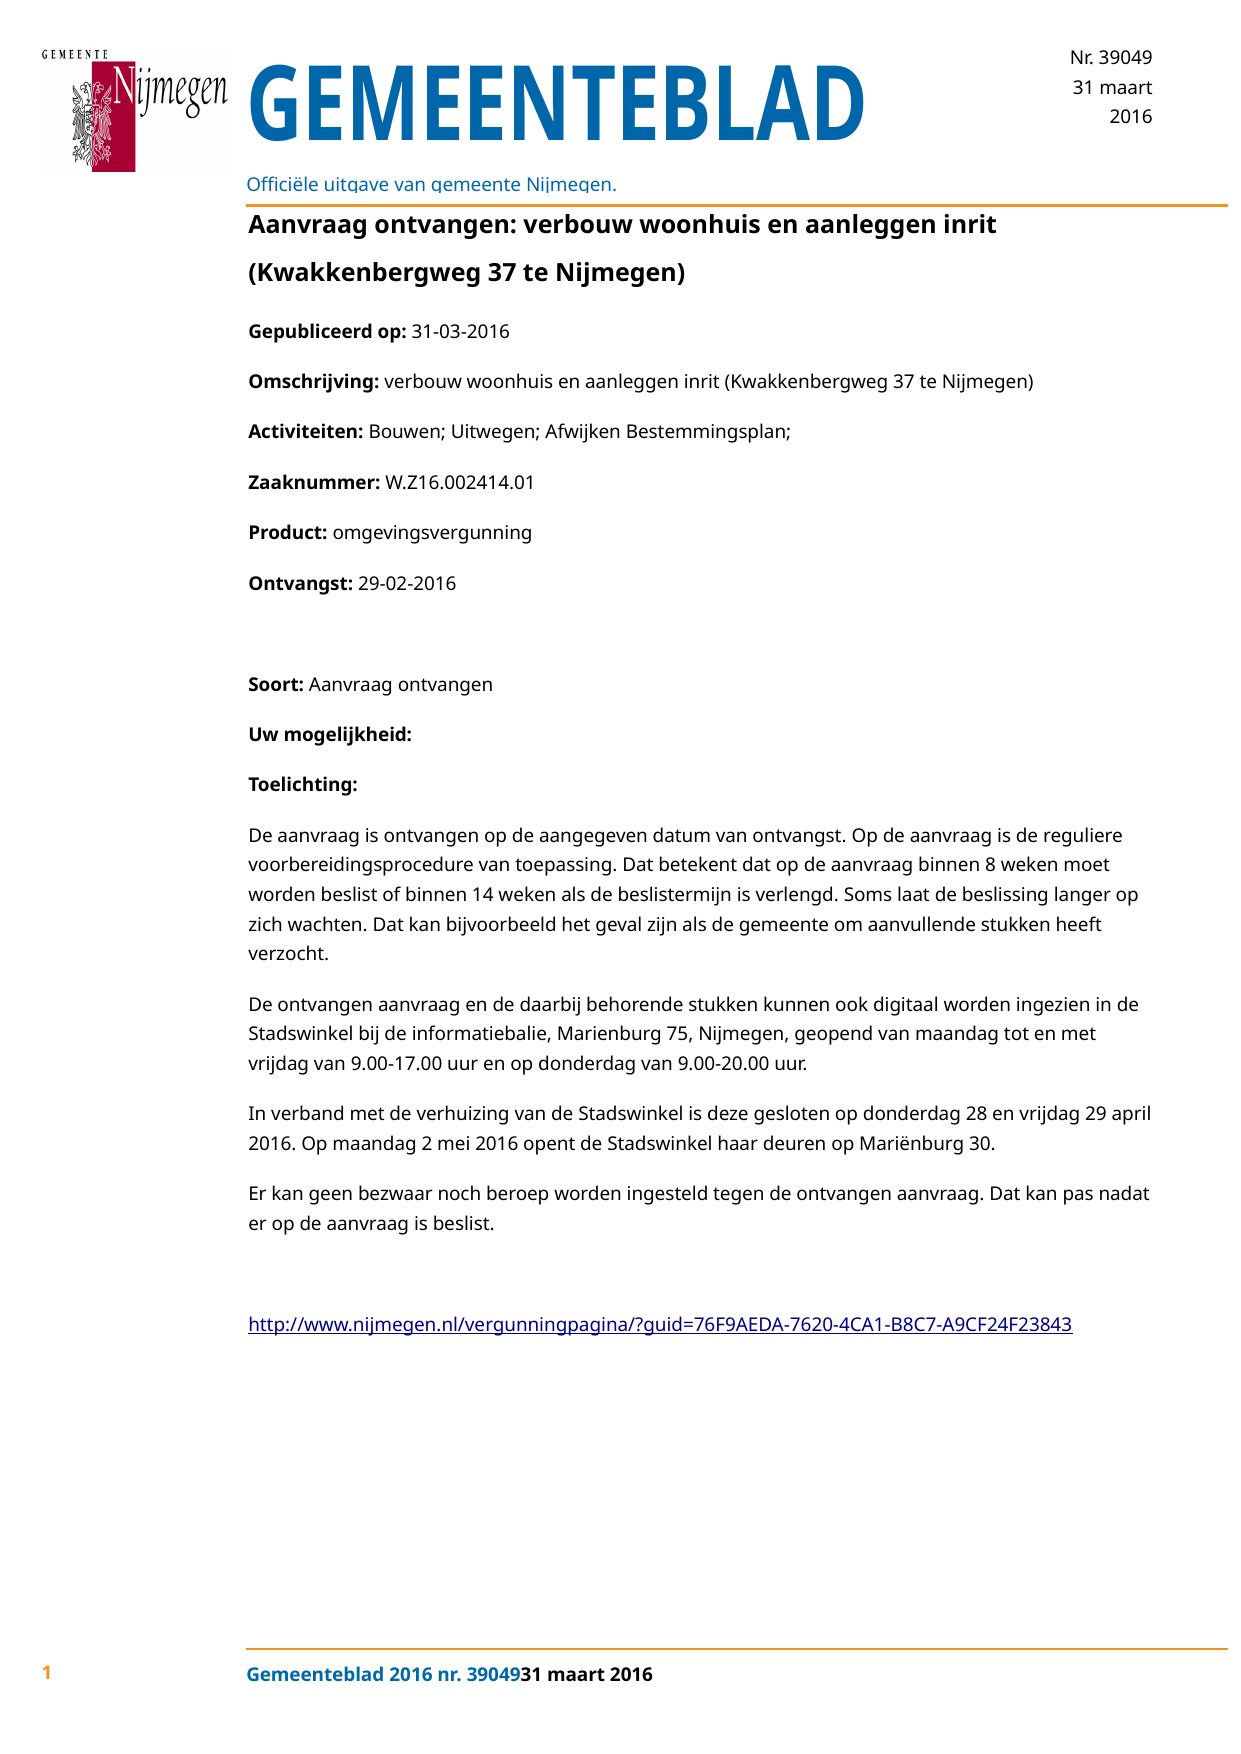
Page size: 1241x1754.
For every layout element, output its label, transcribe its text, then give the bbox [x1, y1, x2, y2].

text Aanvraag ontvangen: verbouw woonhuis en aanleggen inrit (Kwakkenbergweg 37 te Nijmegen) [248, 207, 1152, 288]
text Zaaknummer: W.Z16.002414.01 [248, 469, 1152, 495]
text Er kan geen bezwaar noch beroep worden ingesteld tegen de ontvangen aanvraag. Dat kan pas nadat er op de aanvraag is beslist. [248, 1180, 1152, 1236]
text Ontvangst: 29-02-2016 [248, 570, 1152, 596]
text De ontvangen aanvraag en de daarbij behorende stukken kunnen ook digitaal worden ingezien in de Stadswinkel bij de informatiebalie, Marienburg 75, Nijmegen, geopend van maandag tot en met vrijdag van 9.00-17.00 uur en op donderdag van 9.00-20.00 uur. [248, 991, 1152, 1076]
text Gepubliceerd op: 31-03-2016 [248, 318, 1152, 344]
text Omschrijving: verbouw woonhuis en aanleggen inrit (Kwakkenbergweg 37 te Nijmegen) [248, 368, 1152, 394]
text Product: omgevingsvergunning [248, 519, 1152, 545]
text Soort: Aanvraag ontvangen [248, 671, 1152, 697]
text De aanvraag is ontvangen op de aangegeven datum van ontvangst. Op de aanvraag is de reguliere voorbereidingsprocedure van toepassing. Dat betekent dat op de aanvraag binnen 8 weken moet worden beslist of binnen 14 weken als de beslistermijn is verlengd. Soms laat de beslissing langer op zich wachten. Dat kan bijvoorbeeld het geval zijn als de gemeente om aanvullende stukken heeft verzocht. [248, 822, 1152, 966]
text In verband met de verhuizing van de Stadswinkel is deze gesloten op donderdag 28 en vrijdag 29 april 2016. Op maandag 2 mei 2016 opent de Stadswinkel haar deuren op Mariënburg 30. [248, 1100, 1152, 1156]
text Activiteiten: Bouwen; Uitwegen; Afwijken Bestemmingsplan; [248, 419, 1152, 444]
text http://www.nijmegen.nl/vergunningpagina/?guid=76F9AEDA-7620-4CA1-B8C7-A9CF24F23843 [248, 1311, 1152, 1337]
text Uw mogelijkheid: [248, 721, 1152, 747]
picture [41, 47, 231, 172]
text Toelichting: [248, 772, 1152, 797]
